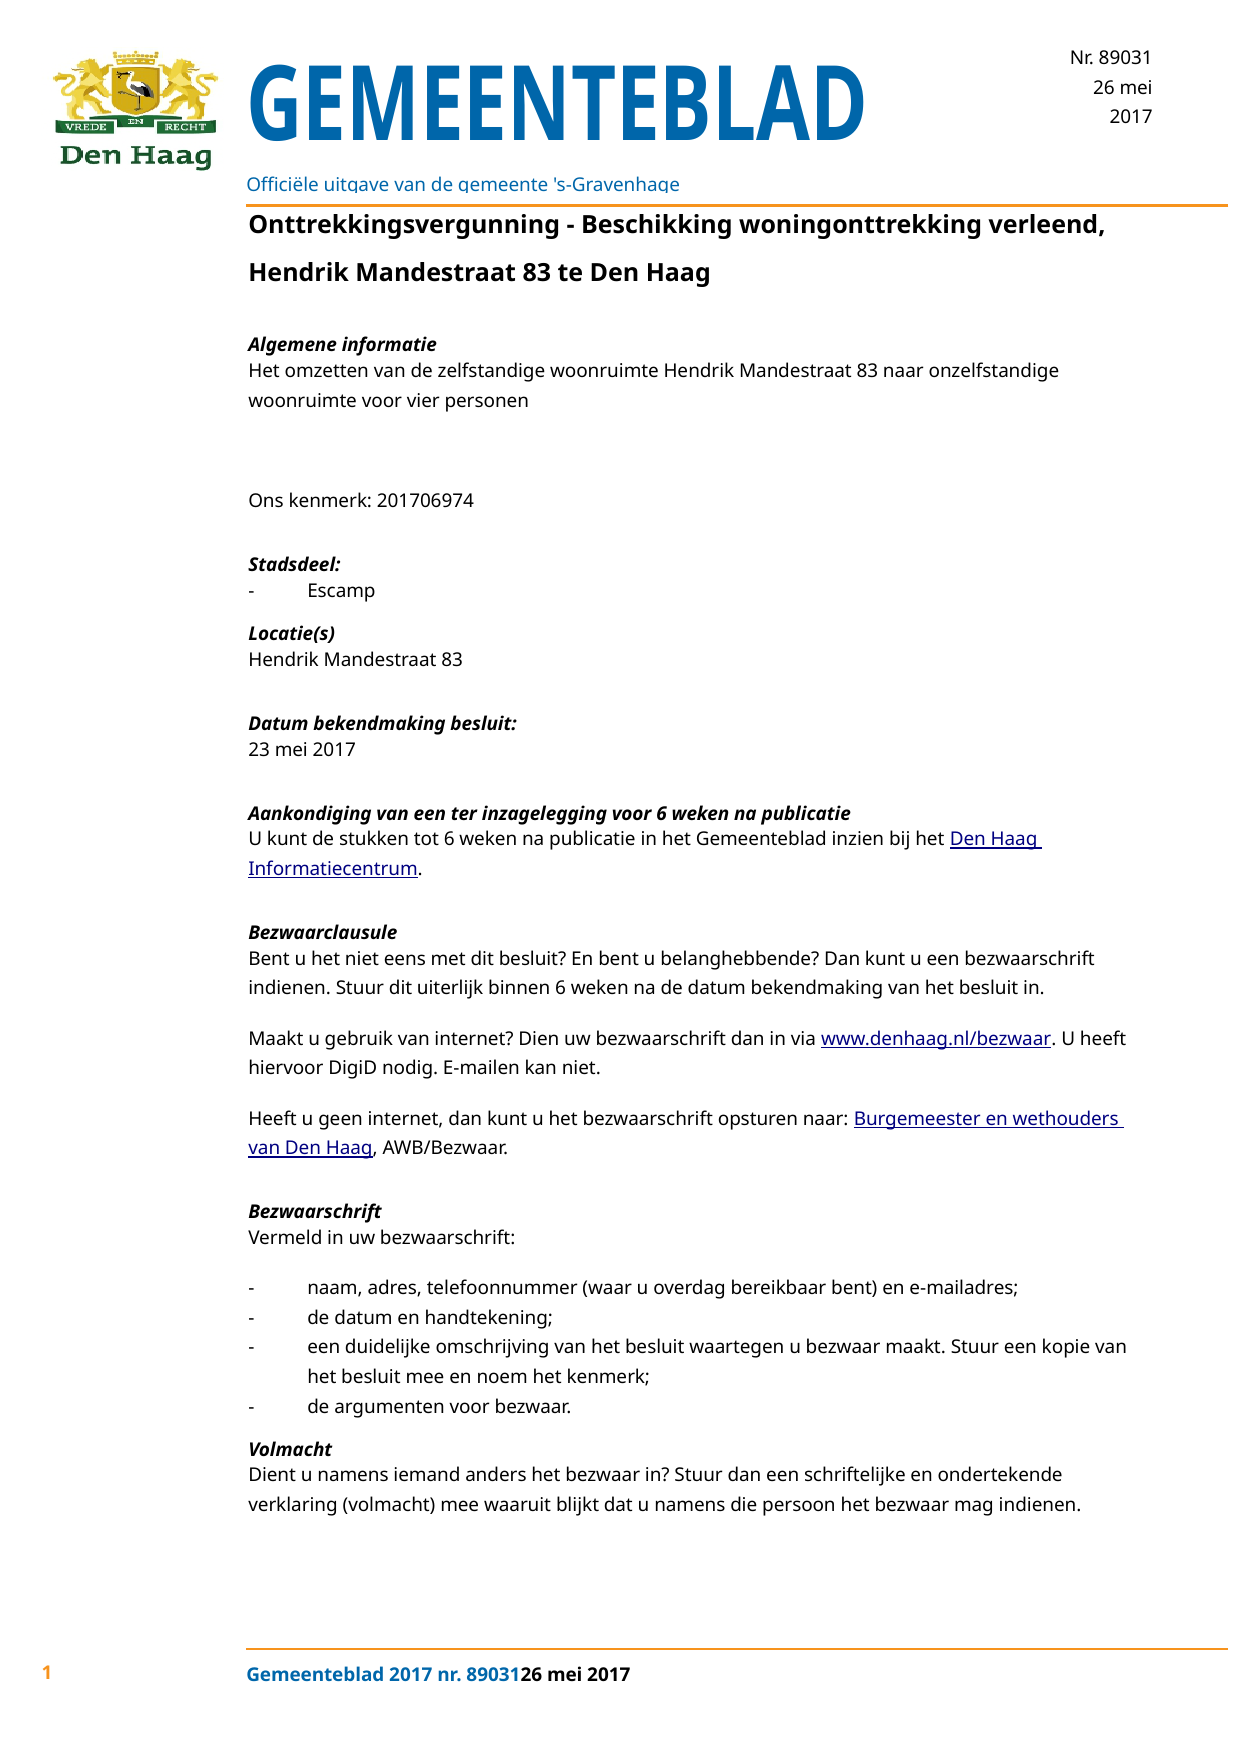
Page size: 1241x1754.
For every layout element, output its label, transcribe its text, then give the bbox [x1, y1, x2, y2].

list de datum en handtekening; [248, 1304, 1152, 1330]
text Bezwaarclausule [248, 919, 1152, 945]
text Aankondiging van een ter inzagelegging voor 6 weken na publicatie [248, 800, 1152, 826]
text Bezwaarschrift [248, 1198, 1152, 1224]
text 23 mei 2017 [248, 736, 1152, 762]
text Dient u namens iemand anders het bezwaar in? Stuur dan een schriftelijke en ondertekende verklaring (volmacht) mee waaruit blijkt dat u namens die persoon het bezwaar mag indienen. [248, 1462, 1152, 1517]
text Algemene informatie [248, 331, 1152, 357]
text Vermeld in uw bezwaarschrift: [248, 1224, 1152, 1250]
text Ons kenmerk: 201706974 [248, 488, 1152, 513]
text Bent u het niet eens met dit besluit? En bent u belanghebbende? Dan kunt u een bezwaarschrift indienen. Stuur dit uiterlijk binnen 6 weken na de datum bekendmaking van het besluit in. [248, 945, 1152, 1000]
text Heeft u geen internet, dan kunt u het bezwaarschrift opsturen naar: Burgemeester en wethouders van Den Haag, AWB/Bezwaar. [248, 1105, 1152, 1160]
text Locatie(s) [248, 620, 1152, 646]
text Datum bekendmaking besluit: [248, 710, 1152, 736]
text Stadsdeel: [248, 552, 1152, 577]
text Volmacht [248, 1436, 1152, 1462]
text U kunt de stukken tot 6 weken na publicatie in het Gemeenteblad inzien bij het Den Haag Informatiecentrum. [248, 826, 1152, 881]
list Escamp [248, 577, 1152, 603]
picture [41, 47, 231, 172]
text Hendrik Mandestraat 83 [248, 646, 1152, 672]
list naam, adres, telefoonnummer (waar u overdag bereikbaar bent) en e-mailadres; [248, 1274, 1152, 1300]
list een duidelijke omschrijving van het besluit waartegen u bezwaar maakt. Stuur een kopie van het besluit mee en noem het kenmerk; [248, 1334, 1152, 1389]
text Maakt u gebruik van internet? Dien uw bezwaarschrift dan in via www.denhaag.nl/bezwaar. U heeft hiervoor DigiD nodig. E-mailen kan niet. [248, 1025, 1152, 1080]
text Het omzetten van de zelfstandige woonruimte Hendrik Mandestraat 83 naar onzelfstandige woonruimte voor vier personen [248, 357, 1152, 412]
list de argumenten voor bezwaar. [248, 1393, 1152, 1418]
text Onttrekkingsvergunning - Beschikking woningonttrekking verleend, Hendrik Mandestraat 83 te Den Haag [248, 207, 1152, 288]
